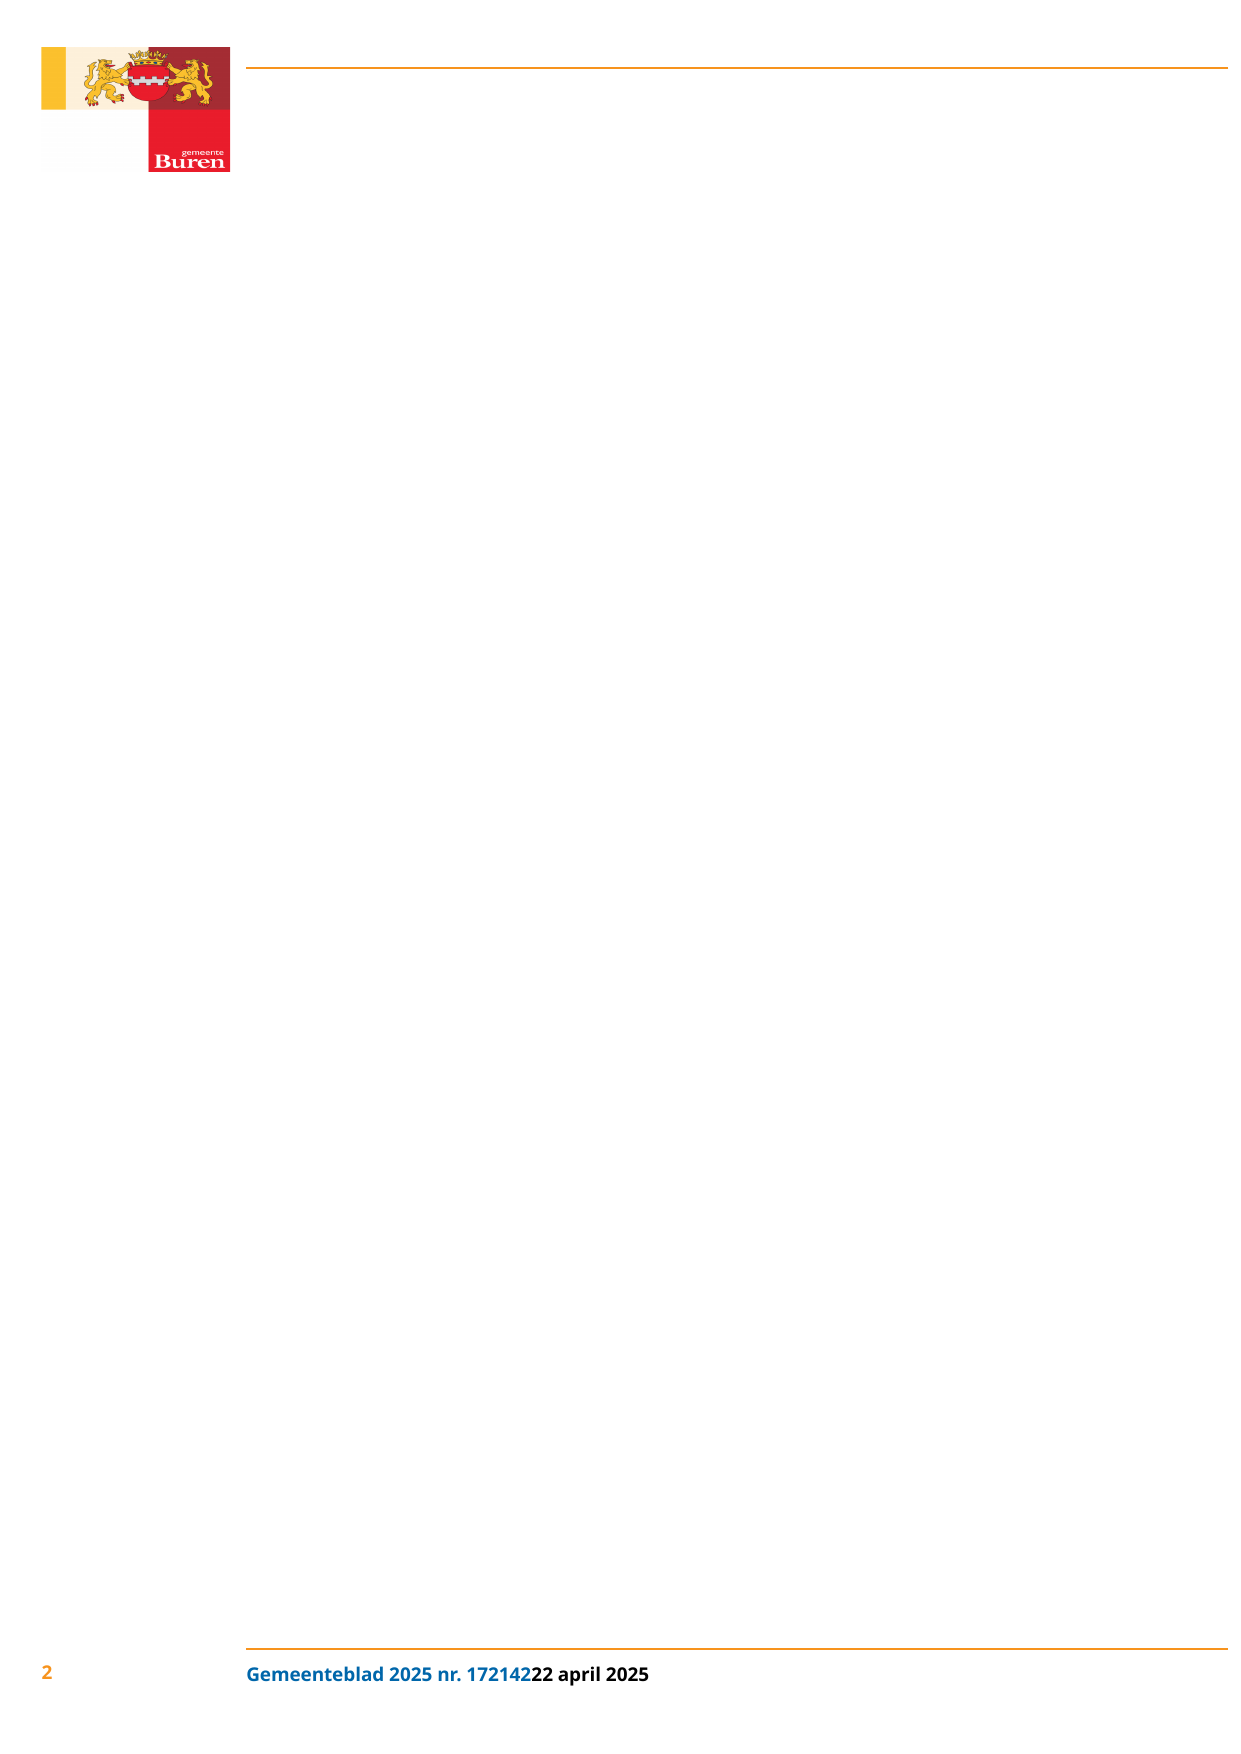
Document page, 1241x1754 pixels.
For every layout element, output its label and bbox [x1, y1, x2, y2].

picture [41, 47, 231, 172]
